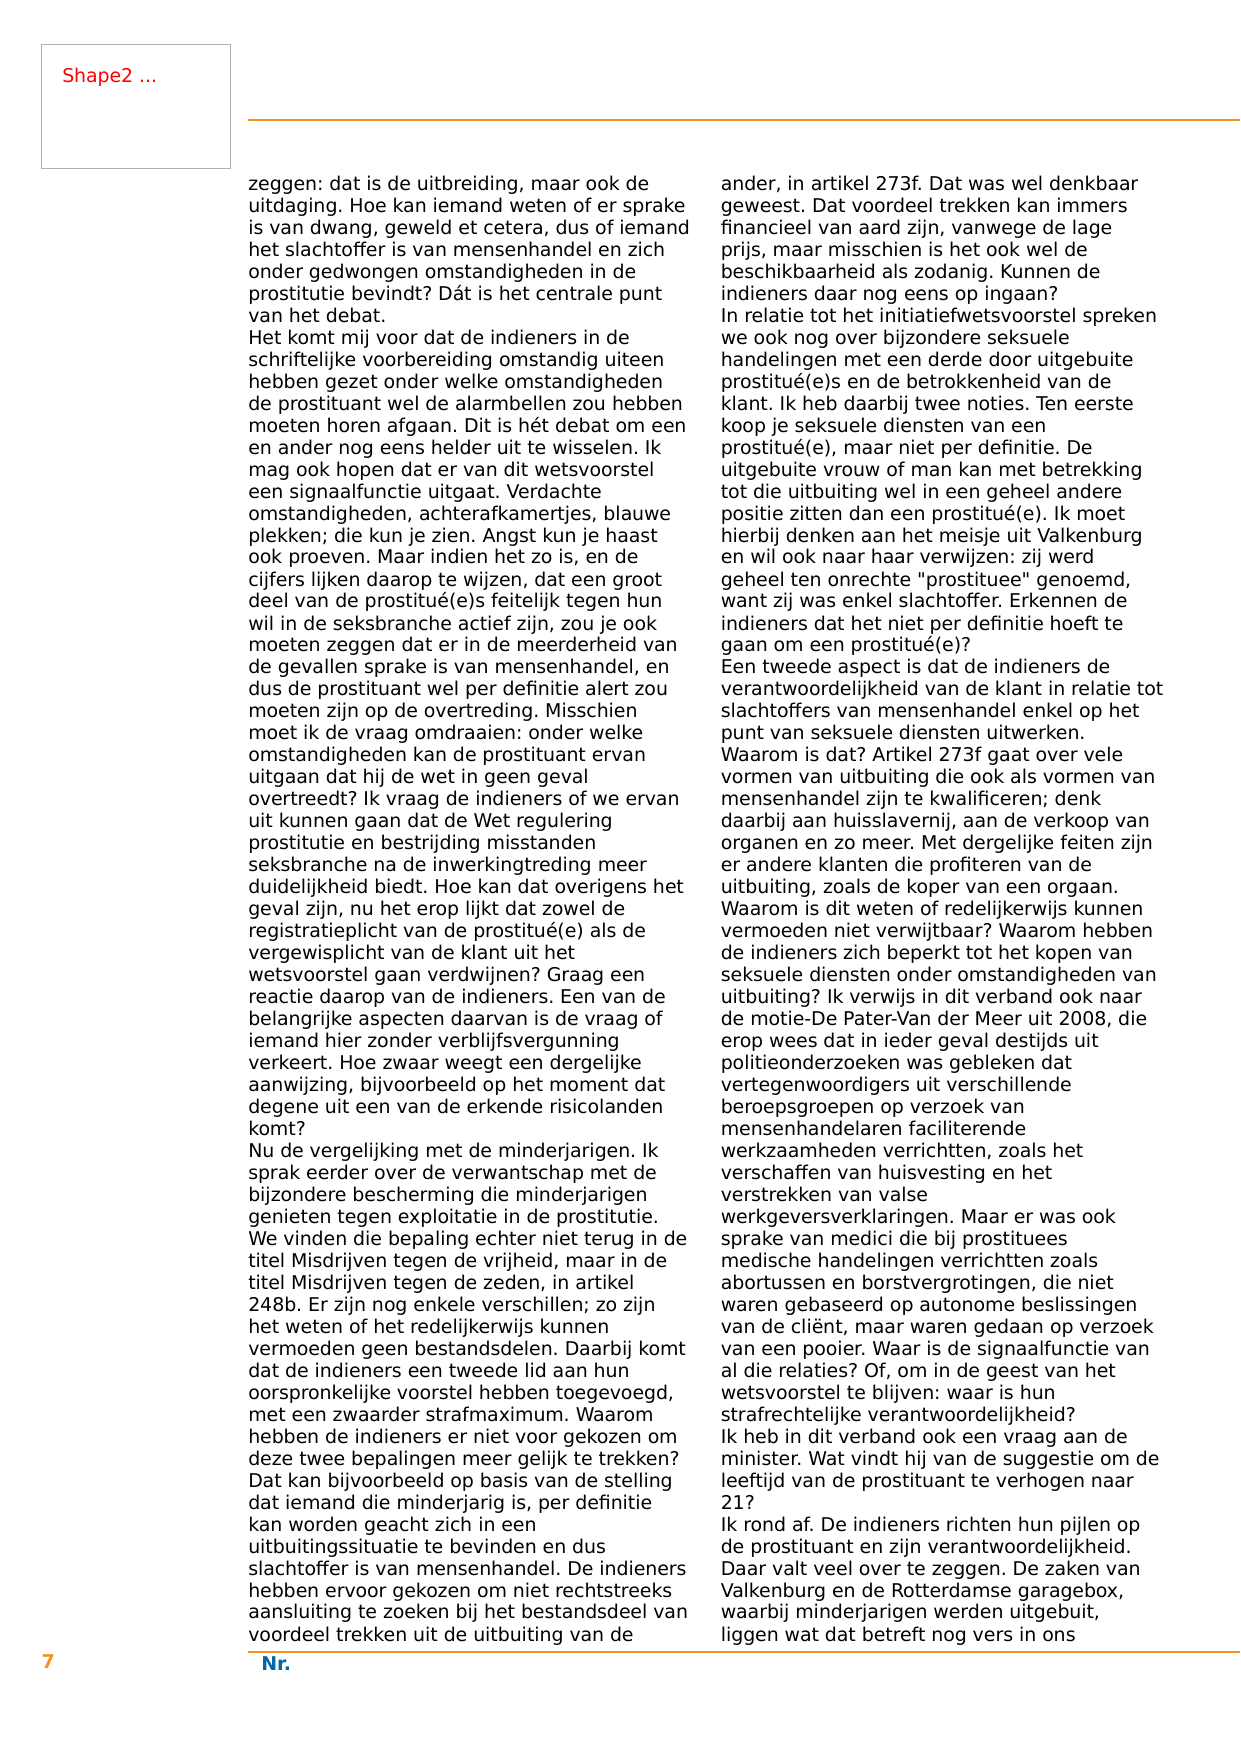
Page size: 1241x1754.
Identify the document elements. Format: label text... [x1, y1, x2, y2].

text Een tweede aspect is dat de indieners de verantwoordelijkheid van de klant in relatie tot slachtoffers van mensenhandel enkel op het punt van seksuele diensten uitwerken. Waarom is dat? Artikel 273f gaat over vele vormen van uitbuiting die ook als vormen van mensenhandel zijn te kwalificeren; denk daarbij aan huisslavernij, aan de verkoop van organen en zo meer. Met dergelijke feiten zijn er andere klanten die profiteren van de uitbuiting, zoals de koper van een orgaan. Waarom is dit weten of redelijkerwijs kunnen vermoeden niet verwijtbaar? Waarom hebben de indieners zich beperkt tot het kopen van seksuele diensten onder omstandigheden van uitbuiting? Ik verwijs in dit verband ook naar de motie-De Pater-Van der Meer uit 2008, die erop wees dat in ieder geval destijds uit politieonderzoeken was gebleken dat vertegenwoordigers uit verschillende beroepsgroepen op verzoek van mensenhandelaren faciliterende werkzaamheden verrichtten, zoals het verschaffen van huisvesting en het verstrekken van valse werkgeversverklaringen. Maar er was ook sprake van medici die bij prostituees medische handelingen verrichtten zoals abortussen en borstvergrotingen, die niet waren gebaseerd op autonome beslissingen van de cliënt, maar waren gedaan op verzoek van een pooier. Waar is de signaalfunctie van al die relaties? Of, om in de geest van het wetsvoorstel te blijven: waar is hun strafrechtelijke verantwoordelijkheid? [721, 656, 1163, 1426]
text ander, in artikel 273f. Dat was wel denkbaar geweest. Dat voordeel trekken kan immers financieel van aard zijn, vanwege de lage prijs, maar misschien is het ook wel de beschikbaarheid als zodanig. Kunnen de indieners daar nog eens op ingaan? [721, 173, 1163, 305]
text Het komt mij voor dat de indieners in de schriftelijke voorbereiding omstandig uiteen hebben gezet onder welke omstandigheden de prostituant wel de alarmbellen zou hebben moeten horen afgaan. Dit is hét debat om een en ander nog eens helder uit te wisselen. Ik mag ook hopen dat er van dit wetsvoorstel een signaalfunctie uitgaat. Verdachte omstandigheden, achterafkamertjes, blauwe plekken; die kun je zien. Angst kun je haast ook proeven. Maar indien het zo is, en de cijfers lijken daarop te wijzen, dat een groot deel van de prostitué(e)s feitelijk tegen hun wil in de seksbranche actief zijn, zou je ook moeten zeggen dat er in de meerderheid van de gevallen sprake is van mensenhandel, en dus de prostituant wel per definitie alert zou moeten zijn op de overtreding. Misschien moet ik de vraag omdraaien: onder welke omstandigheden kan de prostituant ervan uitgaan dat hij de wet in geen geval overtreedt? Ik vraag de indieners of we ervan uit kunnen gaan dat de Wet regulering prostitutie en bestrijding misstanden seksbranche na de inwerkingtreding meer duidelijkheid biedt. Hoe kan dat overigens het geval zijn, nu het erop lijkt dat zowel de registratieplicht van de prostitué(e) als de vergewisplicht van de klant uit het wetsvoorstel gaan verdwijnen? Graag een reactie daarop van de indieners. Een van de belangrijke aspecten daarvan is de vraag of iemand hier zonder verblijfsvergunning verkeert. Hoe zwaar weegt een dergelijke aanwijzing, bijvoorbeeld op het moment dat degene uit een van de erkende risicolanden komt? [248, 327, 691, 1140]
text Ik heb in dit verband ook een vraag aan de minister. Wat vindt hij van de suggestie om de leeftijd van de prostituant te verhogen naar 21? [721, 1426, 1163, 1513]
text Nu de vergelijking met de minderjarigen. Ik sprak eerder over de verwantschap met de bijzondere bescherming die minderjarigen genieten tegen exploitatie in de prostitutie. We vinden die bepaling echter niet terug in de titel Misdrijven tegen de vrijheid, maar in de titel Misdrijven tegen de zeden, in artikel 248b. Er zijn nog enkele verschillen; zo zijn het weten of het redelijkerwijs kunnen vermoeden geen bestandsdelen. Daarbij komt dat de indieners een tweede lid aan hun oorspronkelijke voorstel hebben toegevoegd, met een zwaarder strafmaximum. Waarom hebben de indieners er niet voor gekozen om deze twee bepalingen meer gelijk te trekken? Dat kan bijvoorbeeld op basis van de stelling dat iemand die minderjarig is, per definitie kan worden geacht zich in een uitbuitingssituatie te bevinden en dus slachtoffer is van mensenhandel. De indieners hebben ervoor gekozen om niet rechtstreeks aansluiting te zoeken bij het bestandsdeel van voordeel trekken uit de uitbuiting van de [248, 1140, 691, 1645]
text In relatie tot het initiatiefwetsvoorstel spreken we ook nog over bijzondere seksuele handelingen met een derde door uitgebuite prostitué(e)s en de betrokkenheid van de klant. Ik heb daarbij twee noties. Ten eerste koop je seksuele diensten van een prostitué(e), maar niet per definitie. De uitgebuite vrouw of man kan met betrekking tot die uitbuiting wel in een geheel andere positie zitten dan een prostitué(e). Ik moet hierbij denken aan het meisje uit Valkenburg en wil ook naar haar verwijzen: zij werd geheel ten onrechte "prostituee" genoemd, want zij was enkel slachtoffer. Erkennen de indieners dat het niet per definitie hoeft te gaan om een prostitué(e)? [721, 305, 1163, 656]
text Ik rond af. De indieners richten hun pijlen op de prostituant en zijn verantwoordelijkheid. Daar valt veel over te zeggen. De zaken van Valkenburg en de Rotterdamse garagebox, waarbij minderjarigen werden uitgebuit, liggen wat dat betreft nog vers in ons [721, 1513, 1163, 1645]
text zeggen: dat is de uitbreiding, maar ook de uitdaging. Hoe kan iemand weten of er sprake is van dwang, geweld et cetera, dus of iemand het slachtoffer is van mensenhandel en zich onder gedwongen omstandigheden in de prostitutie bevindt? Dát is het centrale punt van het debat. [248, 173, 691, 327]
